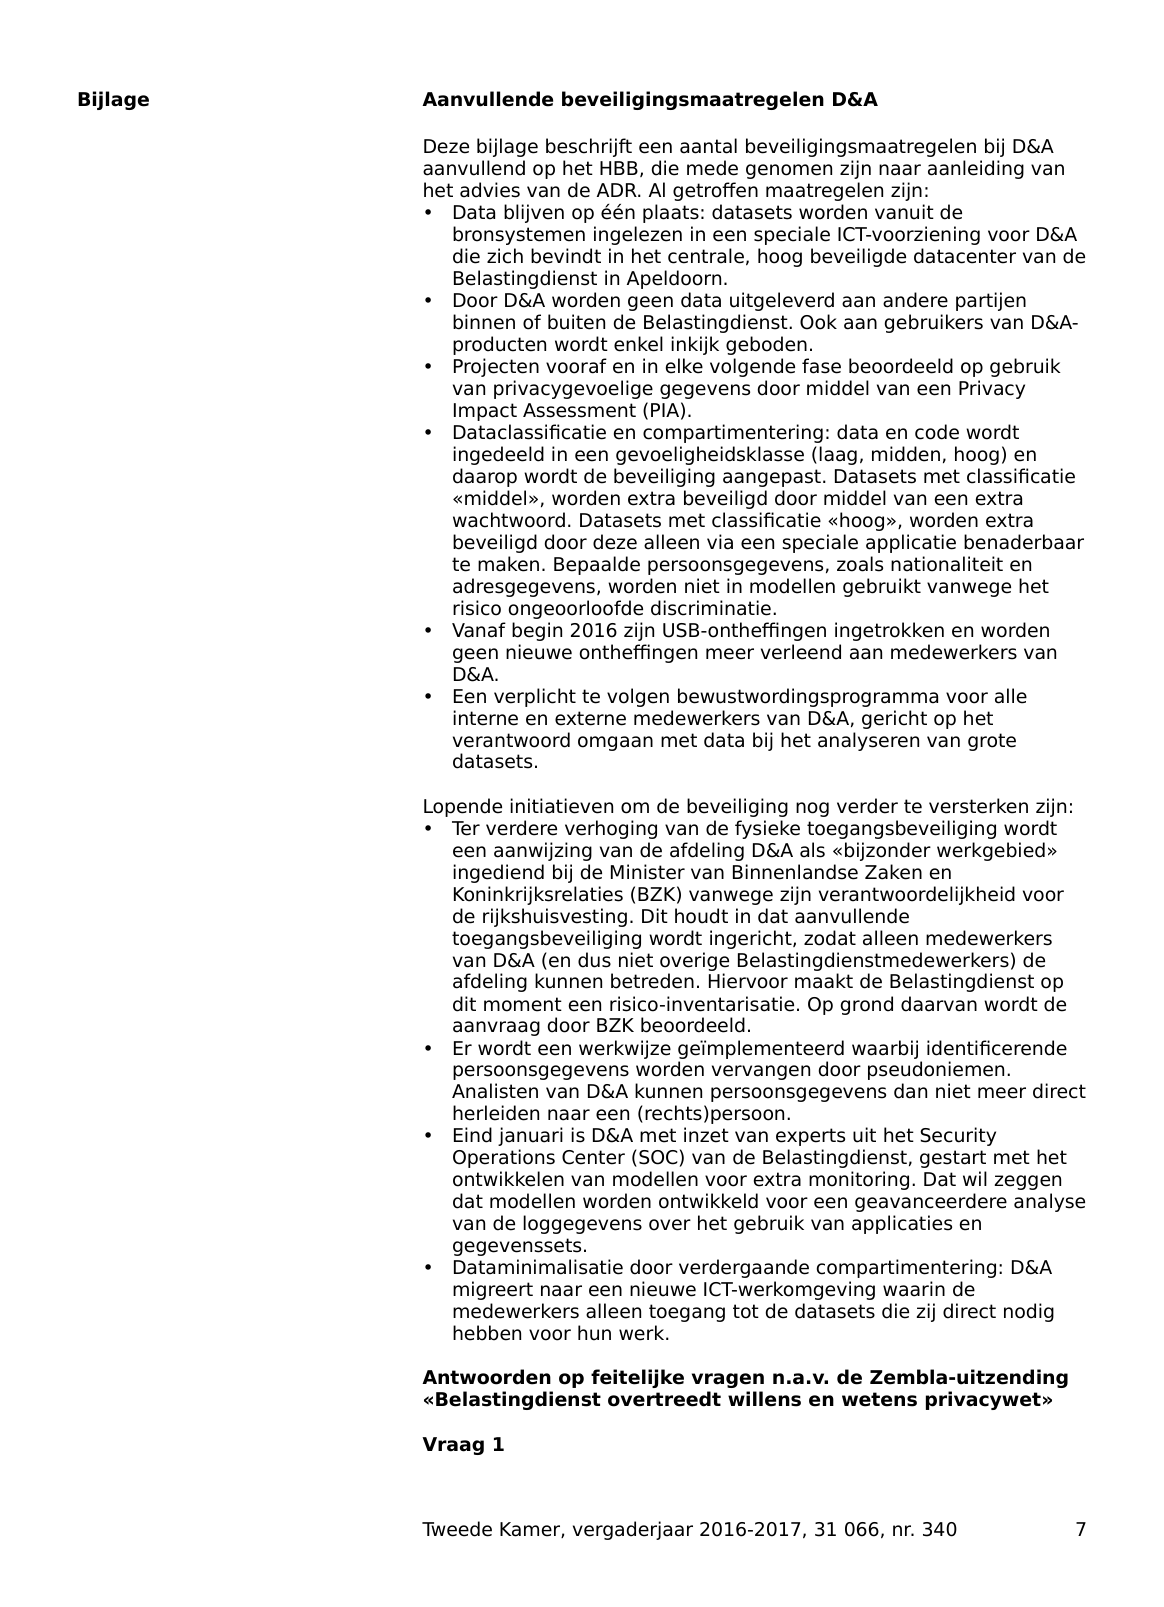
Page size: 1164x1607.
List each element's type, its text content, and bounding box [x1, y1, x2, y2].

text Lopende initiatieven om de beveiliging nog verder te versterken zijn: [422, 796, 1087, 818]
subtitle Bijlage Aanvullende beveiligingsmaatregelen D&A [77, 89, 1087, 111]
text • Vanaf begin 2016 zijn USB-ontheffingen ingetrokken en worden geen nieuwe ontheffingen meer verleend aan medewerkers van D&A. [422, 619, 1087, 686]
subtitle Antwoorden op feitelijke vragen n.a.v. de Zembla-uitzending «Belastingdienst overtreedt willens en wetens privacywet» [422, 1367, 1087, 1411]
text Deze bijlage beschrijft een aantal beveiligingsmaatregelen bij D&A aanvullend op het HBB, die mede genomen zijn naar aanleiding van het advies van de ADR. Al getroffen maatregelen zijn: [422, 136, 1087, 202]
text • Een verplicht te volgen bewustwordingsprogramma voor alle interne en externe medewerkers van D&A, gericht op het verantwoord omgaan met data bij het analyseren van grote datasets. [422, 686, 1087, 773]
text • Dataminimalisatie door verdergaande compartimentering: D&A migreert naar een nieuwe ICT-werkomgeving waarin de medewerkers alleen toegang tot de datasets die zij direct nodig hebben voor hun werk. [422, 1257, 1087, 1345]
text • Ter verdere verhoging van de fysieke toegangsbeveiliging wordt een aanwijzing van de afdeling D&A als «bijzonder werkgebied» ingediend bij de Minister van Binnenlandse Zaken en Koninkrijksrelaties (BZK) vanwege zijn verantwoordelijkheid voor de rijkshuisvesting. Dit houdt in dat aanvullende toegangsbeveiliging wordt ingericht, zodat alleen medewerkers van D&A (en dus niet overige Belastingdienstmedewerkers) de afdeling kunnen betreden. Hiervoor maakt de Belastingdienst op dit moment een risico-inventarisatie. Op grond daarvan wordt de aanvraag door BZK beoordeeld. [422, 818, 1087, 1037]
text • Door D&A worden geen data uitgeleverd aan andere partijen binnen of buiten de Belastingdienst. Ook aan gebruikers van D&A-producten wordt enkel inkijk geboden. [422, 290, 1087, 356]
text Vraag 1 [422, 1433, 1087, 1455]
text • Er wordt een werkwijze geïmplementeerd waarbij identificerende persoonsgegevens worden vervangen door pseudoniemen. Analisten van D&A kunnen persoonsgegevens dan niet meer direct herleiden naar een (rechts)persoon. [422, 1037, 1087, 1125]
text • Dataclassificatie en compartimentering: data en code wordt ingedeeld in een gevoeligheidsklasse (laag, midden, hoog) en daarop wordt de beveiliging aangepast. Datasets met classificatie «middel», worden extra beveiligd door middel van een extra wachtwoord. Datasets met classificatie «hoog», worden extra beveiligd door deze alleen via een speciale applicatie benaderbaar te maken. Bepaalde persoonsgegevens, zoals nationaliteit en adresgegevens, worden niet in modellen gebruikt vanwege het risico ongeoorloofde discriminatie. [422, 422, 1087, 619]
text • Projecten vooraf en in elke volgende fase beoordeeld op gebruik van privacygevoelige gegevens door middel van een Privacy Impact Assessment (PIA). [422, 356, 1087, 422]
text • Eind januari is D&A met inzet van experts uit het Security Operations Center (SOC) van de Belastingdienst, gestart met het ontwikkelen van modellen voor extra monitoring. Dat wil zeggen dat modellen worden ontwikkeld voor een geavanceerdere analyse van de loggegevens over het gebruik van applicaties en gegevenssets. [422, 1125, 1087, 1257]
text • Data blijven op één plaats: datasets worden vanuit de bronsystemen ingelezen in een speciale ICT-voorziening voor D&A die zich bevindt in het centrale, hoog beveiligde datacenter van de Belastingdienst in Apeldoorn. [422, 202, 1087, 290]
